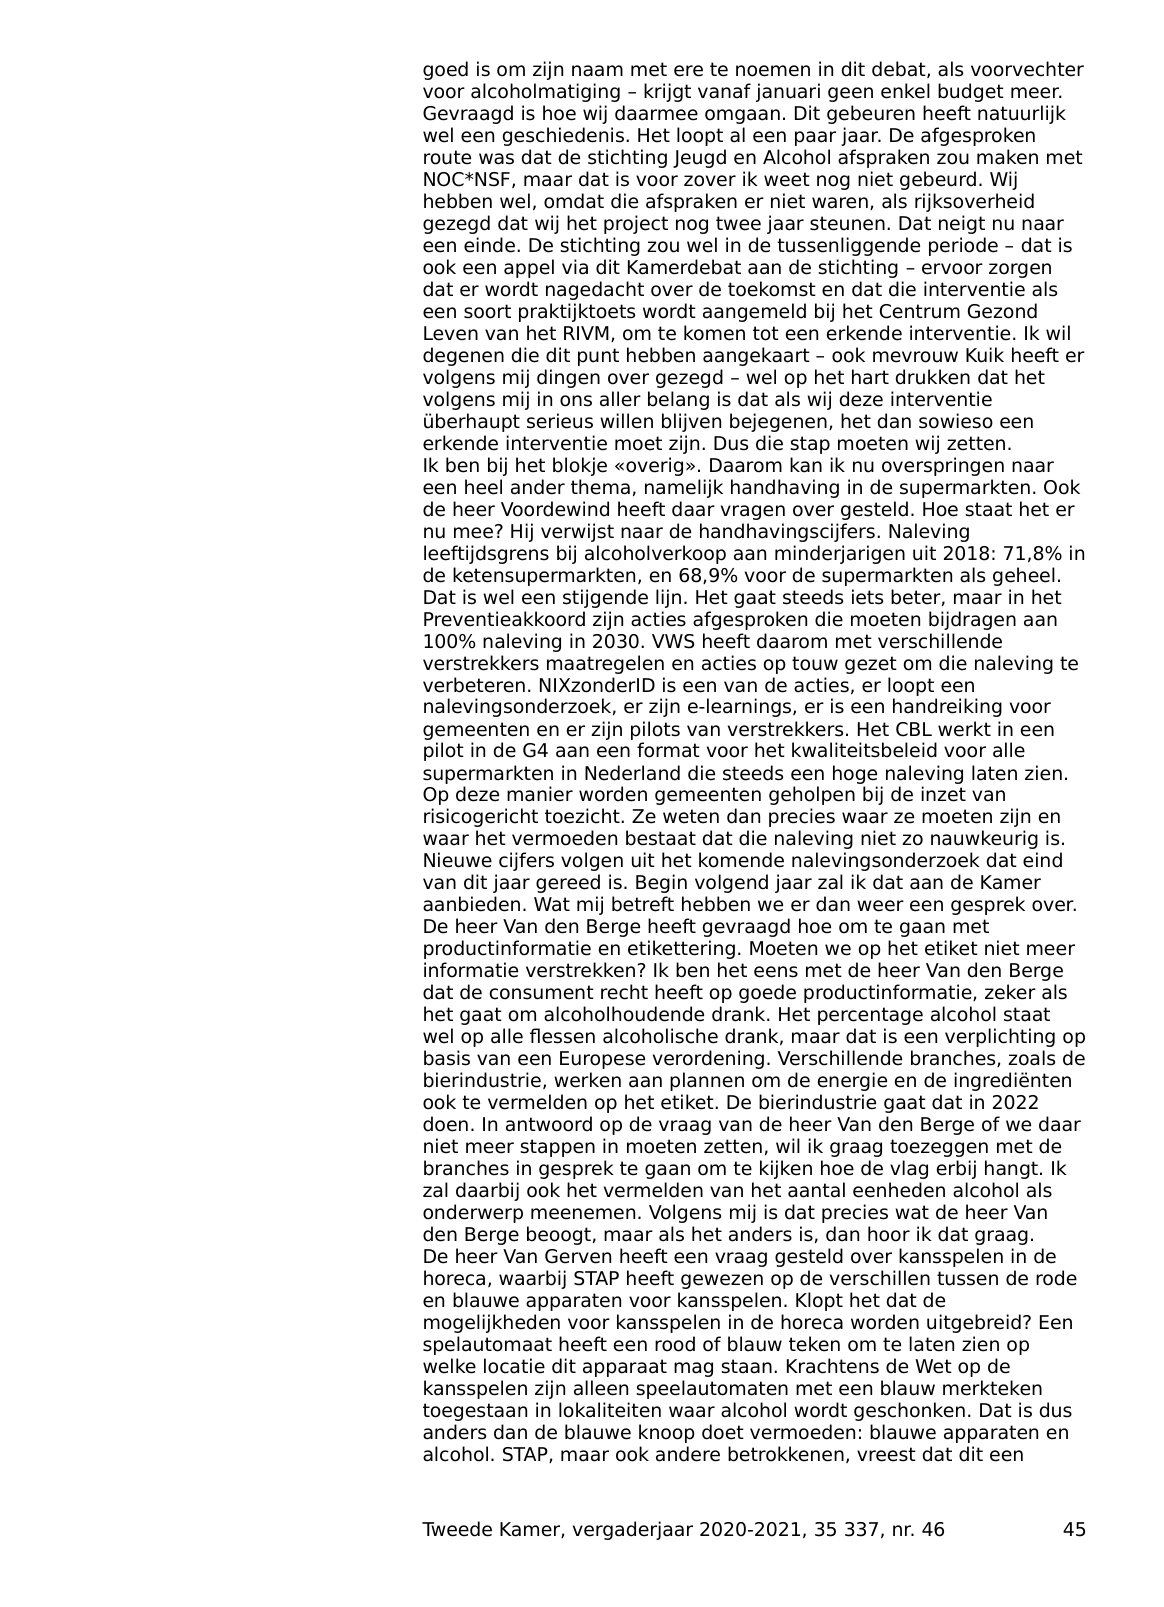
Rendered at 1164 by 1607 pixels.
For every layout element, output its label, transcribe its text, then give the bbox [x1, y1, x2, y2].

text De heer Van Gerven heeft een vraag gesteld over kansspelen in de horeca, waarbij STAP heeft gewezen op de verschillen tussen de rode en blauwe apparaten voor kansspelen. Klopt het dat de mogelijkheden voor kansspelen in de horeca worden uitgebreid? Een spelautomaat heeft een rood of blauw teken om te laten zien op welke locatie dit apparaat mag staan. Krachtens de Wet op de kansspelen zijn alleen speelautomaten met een blauw merkteken toegestaan in lokaliteiten waar alcohol wordt geschonken. Dat is dus anders dan de blauwe knoop doet vermoeden: blauwe apparaten en alcohol. STAP, maar ook andere betrokkenen, vreest dat dit een [422, 1246, 1087, 1466]
text Ik ben bij het blokje «overig». Daarom kan ik nu overspringen naar een heel ander thema, namelijk handhaving in de supermarkten. Ook de heer Voordewind heeft daar vragen over gesteld. Hoe staat het er nu mee? Hij verwijst naar de handhavingscijfers. Naleving leeftijdsgrens bij alcoholverkoop aan minderjarigen uit 2018: 71,8% in de ketensupermarkten, en 68,9% voor de supermarkten als geheel. Dat is wel een stijgende lijn. Het gaat steeds iets beter, maar in het Preventieakkoord zijn acties afgesproken die moeten bijdragen aan 100% naleving in 2030. VWS heeft daarom met verschillende verstrekkers maatregelen en acties op touw gezet om die naleving te verbeteren. NIXzonderID is een van de acties, er loopt een nalevingsonderzoek, er zijn e-learnings, er is een handreiking voor gemeenten en er zijn pilots van verstrekkers. Het CBL werkt in een pilot in de G4 aan een format voor het kwaliteitsbeleid voor alle supermarkten in Nederland die steeds een hoge naleving laten zien. Op deze manier worden gemeenten geholpen bij de inzet van risicogericht toezicht. Ze weten dan precies waar ze moeten zijn en waar het vermoeden bestaat dat die naleving niet zo nauwkeurig is. Nieuwe cijfers volgen uit het komende nalevingsonderzoek dat eind van dit jaar gereed is. Begin volgend jaar zal ik dat aan de Kamer aanbieden. Wat mij betreft hebben we er dan weer een gesprek over. [422, 455, 1087, 916]
text De heer Van den Berge heeft gevraagd hoe om te gaan met productinformatie en etikettering. Moeten we op het etiket niet meer informatie verstrekken? Ik ben het eens met de heer Van den Berge dat de consument recht heeft op goede productinformatie, zeker als het gaat om alcoholhoudende drank. Het percentage alcohol staat wel op alle flessen alcoholische drank, maar dat is een verplichting op basis van een Europese verordening. Verschillende branches, zoals de bierindustrie, werken aan plannen om de energie en de ingrediënten ook te vermelden op het etiket. De bierindustrie gaat dat in 2022 doen. In antwoord op de vraag van de heer Van den Berge of we daar niet meer stappen in moeten zetten, wil ik graag toezeggen met de branches in gesprek te gaan om te kijken hoe de vlag erbij hangt. Ik zal daarbij ook het vermelden van het aantal eenheden alcohol als onderwerp meenemen. Volgens mij is dat precies wat de heer Van den Berge beoogt, maar als het anders is, dan hoor ik dat graag. [422, 916, 1087, 1246]
text goed is om zijn naam met ere te noemen in dit debat, als voorvechter voor alcoholmatiging – krijgt vanaf januari geen enkel budget meer. Gevraagd is hoe wij daarmee omgaan. Dit gebeuren heeft natuurlijk wel een geschiedenis. Het loopt al een paar jaar. De afgesproken route was dat de stichting Jeugd en Alcohol afspraken zou maken met NOC*NSF, maar dat is voor zover ik weet nog niet gebeurd. Wij hebben wel, omdat die afspraken er niet waren, als rijksoverheid gezegd dat wij het project nog twee jaar steunen. Dat neigt nu naar een einde. De stichting zou wel in de tussenliggende periode – dat is ook een appel via dit Kamerdebat aan de stichting – ervoor zorgen dat er wordt nagedacht over de toekomst en dat die interventie als een soort praktijktoets wordt aangemeld bij het Centrum Gezond Leven van het RIVM, om te komen tot een erkende interventie. Ik wil degenen die dit punt hebben aangekaart – ook mevrouw Kuik heeft er volgens mij dingen over gezegd – wel op het hart drukken dat het volgens mij in ons aller belang is dat als wij deze interventie überhaupt serieus willen blijven bejegenen, het dan sowieso een erkende interventie moet zijn. Dus die stap moeten wij zetten. [422, 59, 1087, 455]
